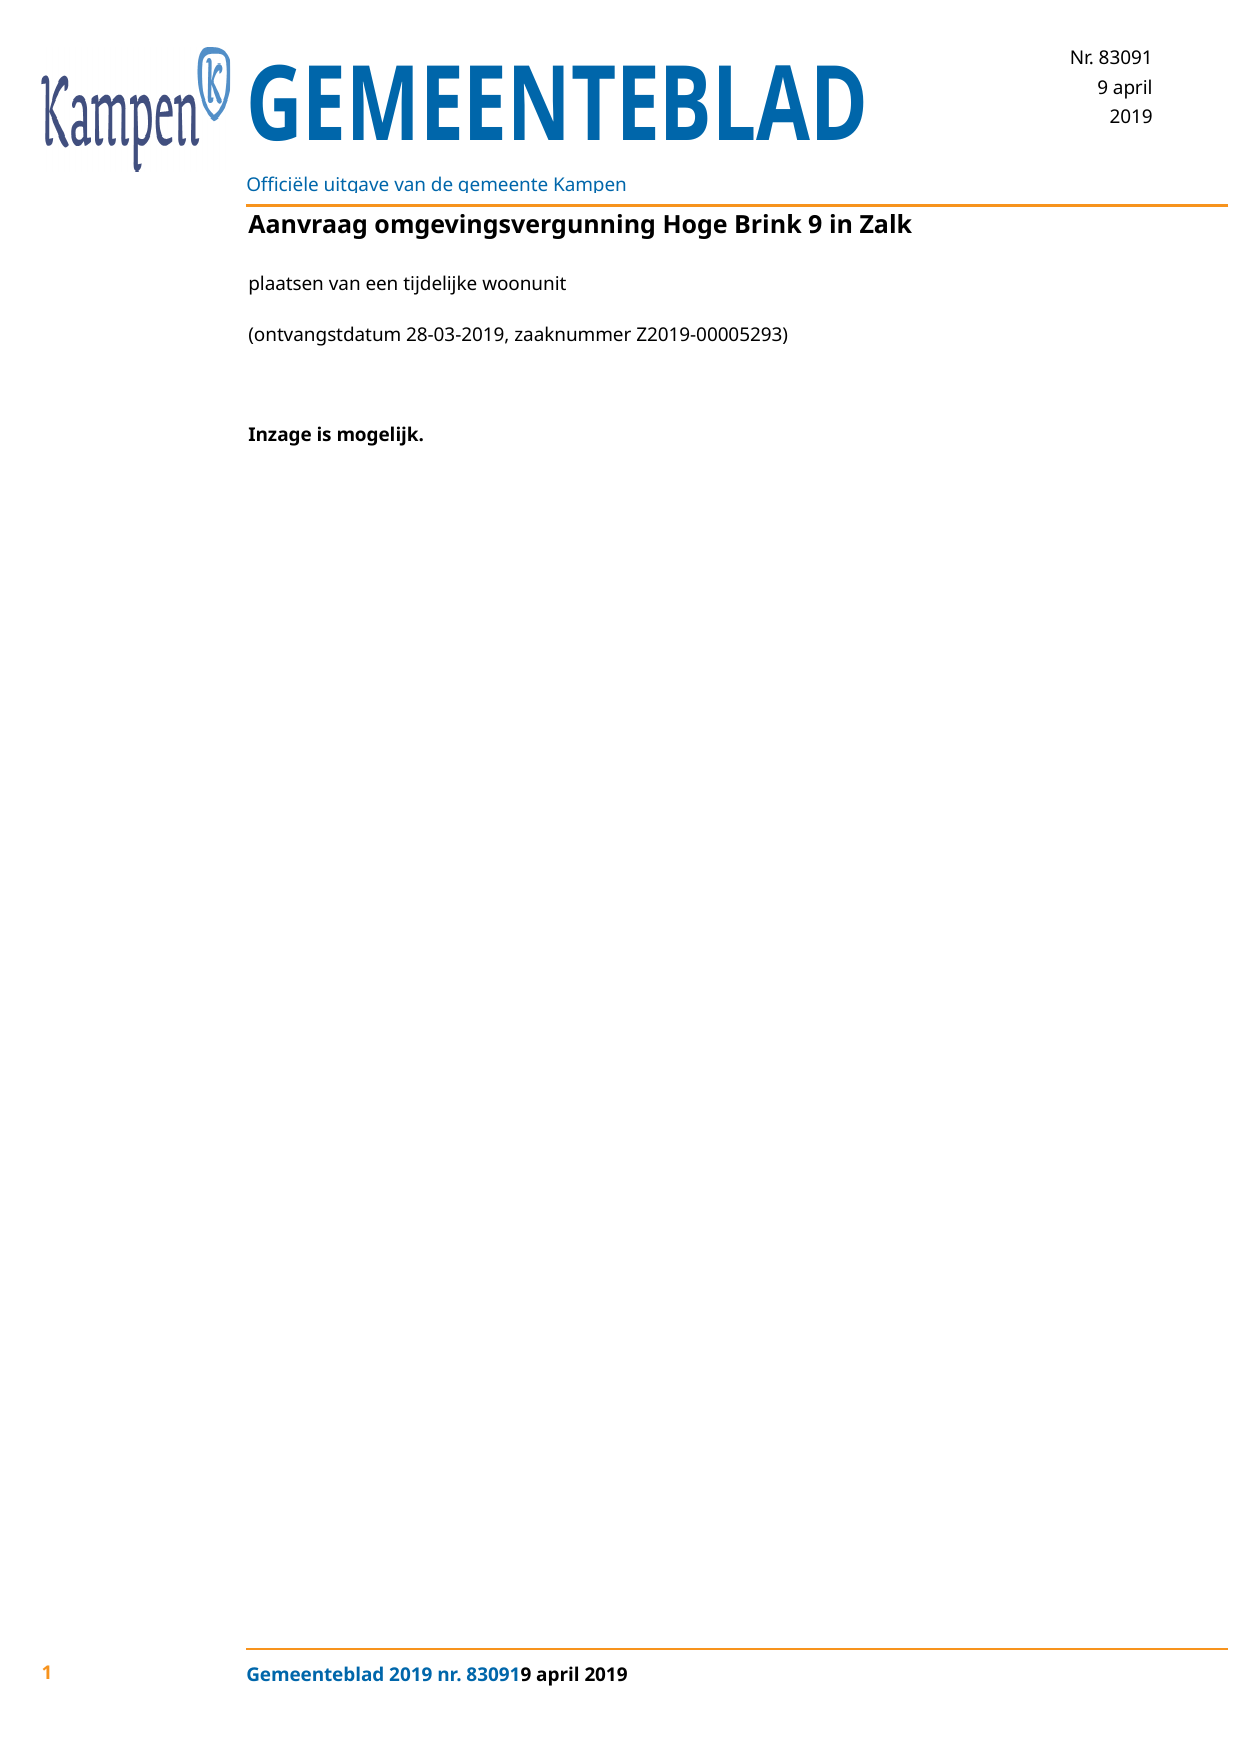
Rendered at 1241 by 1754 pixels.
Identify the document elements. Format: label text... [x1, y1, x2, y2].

text Inzage is mogelijk. [248, 422, 1152, 447]
picture [41, 47, 231, 172]
text (ontvangstdatum 28-03-2019, zaaknummer Z2019-00005293) [248, 321, 1152, 346]
text Aanvraag omgevingsvergunning Hoge Brink 9 in Zalk [248, 207, 1152, 241]
text plaatsen van een tijdelijke woonunit [248, 270, 1152, 296]
